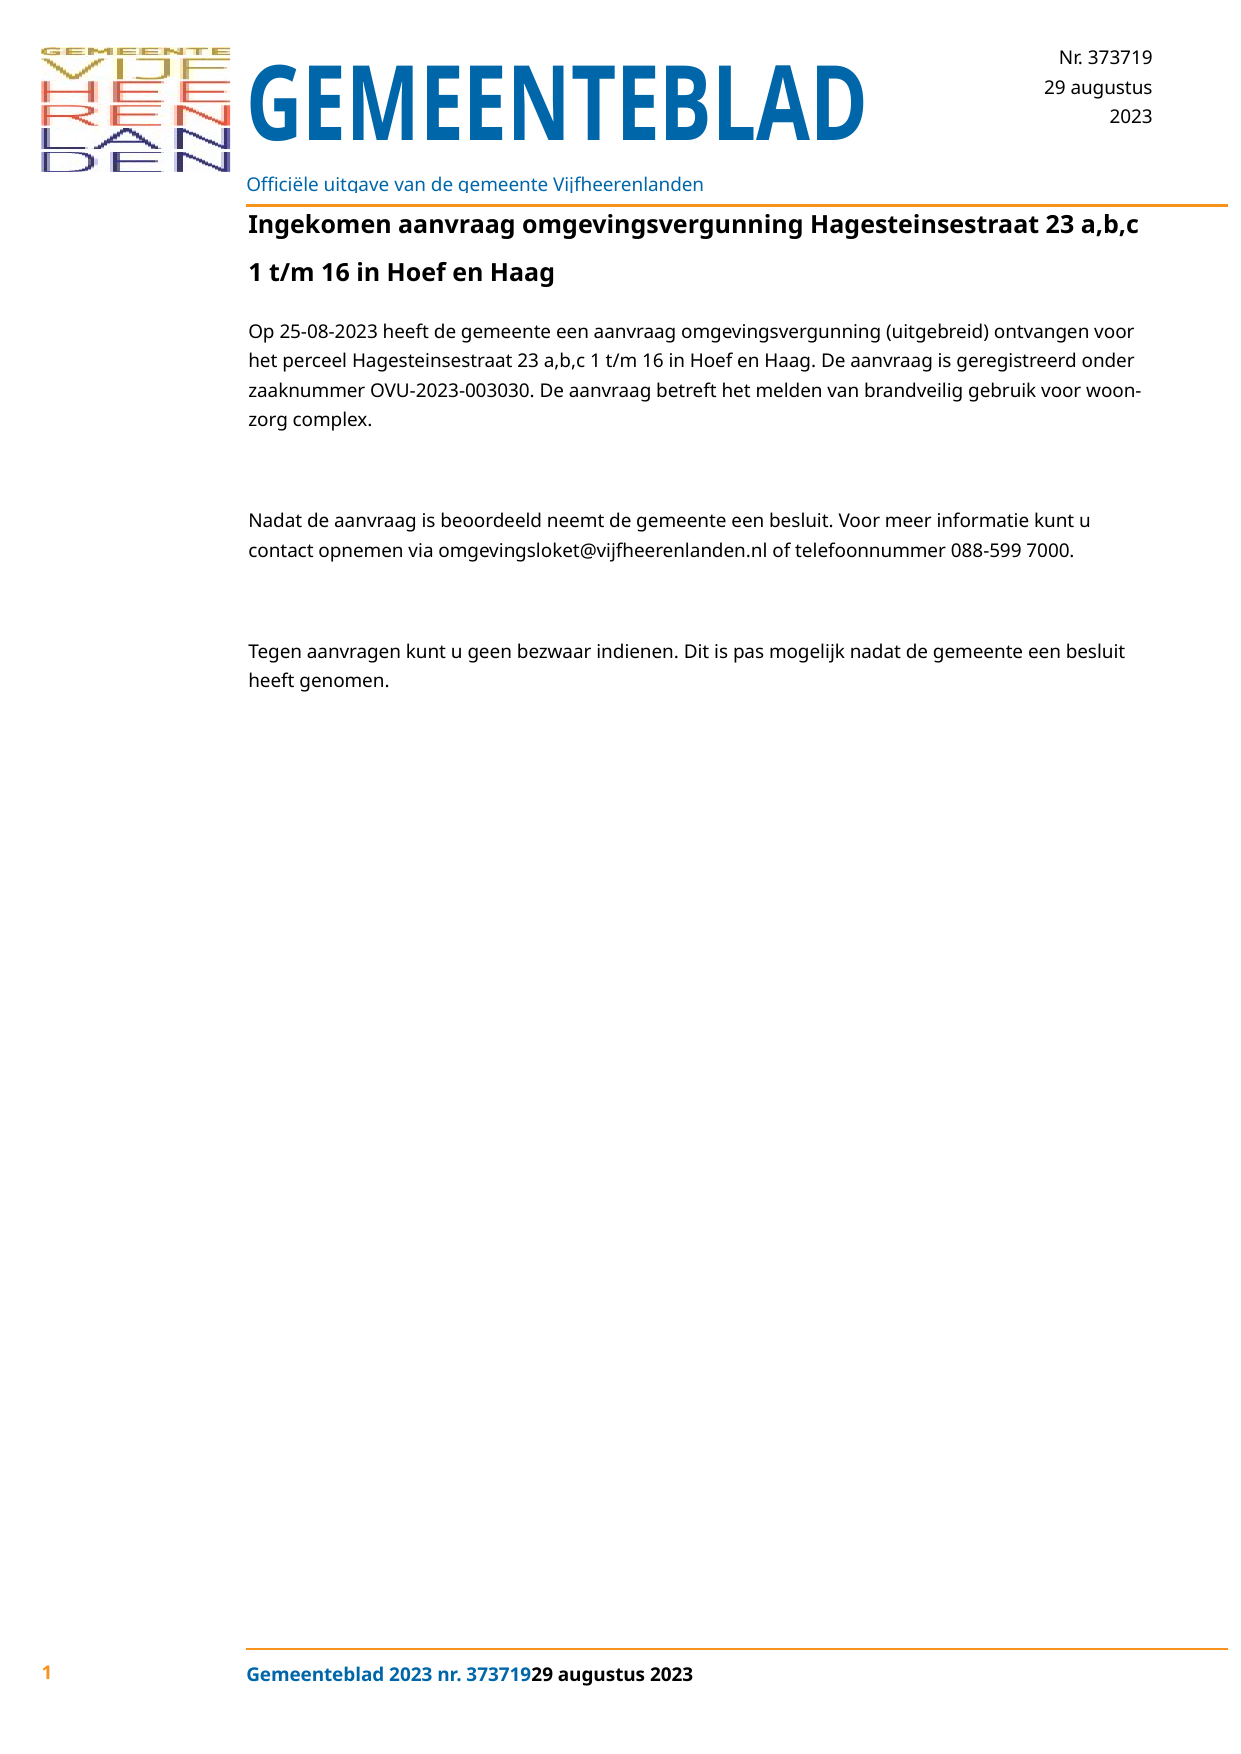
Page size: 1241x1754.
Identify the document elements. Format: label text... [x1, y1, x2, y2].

text Tegen aanvragen kunt u geen bezwaar indienen. Dit is pas mogelijk nadat de gemeente een besluit heeft genomen. [248, 638, 1152, 693]
text Nadat de aanvraag is beoordeeld neemt de gemeente een besluit. Voor meer informatie kunt u contact opnemen via omgevingsloket@vijfheerenlanden.nl of telefoonnummer 088-599 7000. [248, 507, 1152, 563]
picture [41, 47, 231, 172]
text Op 25-08-2023 heeft de gemeente een aanvraag omgevingsvergunning (uitgebreid) ontvangen voor het perceel Hagesteinsestraat 23 a,b,c 1 t/m 16 in Hoef en Haag. De aanvraag is geregistreerd onder zaaknummer OVU-2023-003030. De aanvraag betreft het melden van brandveilig gebruik voor woon-zorg complex. [248, 318, 1152, 432]
text Ingekomen aanvraag omgevingsvergunning Hagesteinsestraat 23 a,b,c 1 t/m 16 in Hoef en Haag [248, 207, 1152, 288]
